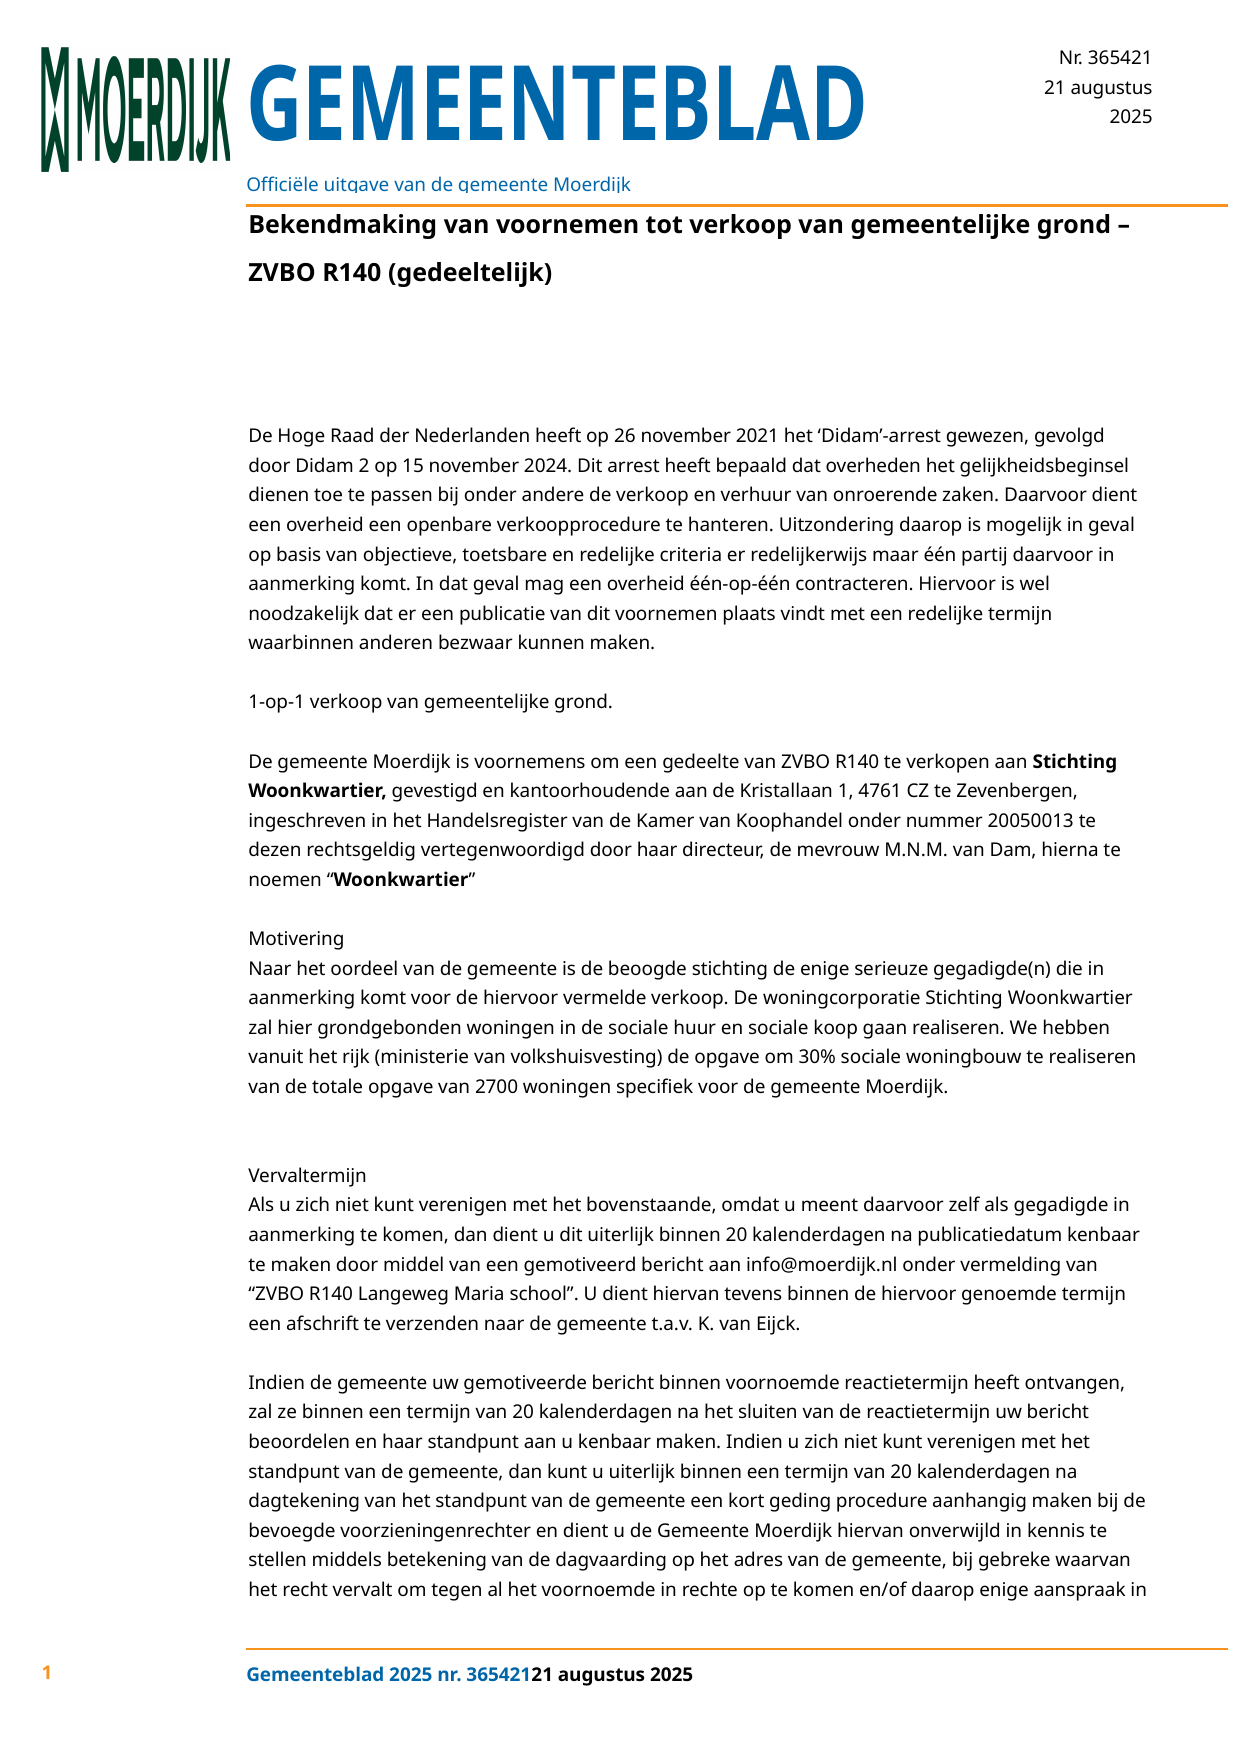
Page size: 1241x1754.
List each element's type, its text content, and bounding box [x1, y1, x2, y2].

text De Hoge Raad der Nederlanden heeft op 26 november 2021 het ‘Didam’-arrest gewezen, gevolgd door Didam 2 op 15 november 2024. Dit arrest heeft bepaald dat overheden het gelijkheidsbeginsel dienen toe te passen bij onder andere de verkoop en verhuur van onroerende zaken. Daarvoor dient een overheid een openbare verkoopprocedure te hanteren. Uitzondering daarop is mogelijk in geval op basis van objectieve, toetsbare en redelijke criteria er redelijkerwijs maar één partij daarvoor in aanmerking komt. In dat geval mag een overheid één-op-één contracteren. Hiervoor is wel noodzakelijk dat er een publicatie van dit voornemen plaats vindt met een redelijke termijn waarbinnen anderen bezwaar kunnen maken. [248, 422, 1152, 655]
text Motivering [248, 925, 1152, 951]
text Bekendmaking van voornemen tot verkoop van gemeentelijke grond – ZVBO R140 (gedeeltelijk) [248, 207, 1152, 288]
text Als u zich niet kunt verenigen met het bovenstaande, omdat u meent daarvoor zelf als gegadigde in aanmerking te komen, dan dient u dit uiterlijk binnen 20 kalenderdagen na publicatiedatum kenbaar te maken door middel van een gemotiveerd bericht aan info@moerdijk.nl onder vermelding van “ZVBO R140 Langeweg Maria school”. U dient hiervan tevens binnen de hiervoor genoemde termijn een afschrift te verzenden naar de gemeente t.a.v. K. van Eijck. [248, 1192, 1152, 1336]
text 1-op-1 verkoop van gemeentelijke grond. [248, 689, 1152, 714]
text Indien de gemeente uw gemotiveerde bericht binnen voornoemde reactietermijn heeft ontvangen, zal ze binnen een termijn van 20 kalenderdagen na het sluiten van de reactietermijn uw bericht beoordelen en haar standpunt aan u kenbaar maken. Indien u zich niet kunt verenigen met het standpunt van de gemeente, dan kunt u uiterlijk binnen een termijn van 20 kalenderdagen na dagtekening van het standpunt van de gemeente een kort geding procedure aanhangig maken bij de bevoegde voorzieningenrechter en dient u de Gemeente Moerdijk hiervan onverwijld in kennis te stellen middels betekening van de dagvaarding op het adres van de gemeente, bij gebreke waarvan het recht vervalt om tegen al het voornoemde in rechte op te komen en/of daarop enige aanspraak in [248, 1369, 1152, 1602]
text De gemeente Moerdijk is voornemens om een gedeelte van ZVBO R140 te verkopen aan Stichting Woonkwartier, gevestigd en kantoorhoudende aan de Kristallaan 1, 4761 CZ te Zevenbergen, ingeschreven in het Handelsregister van de Kamer van Koophandel onder nummer 20050013 te dezen rechtsgeldig vertegenwoordigd door haar directeur, de mevrouw M.N.M. van Dam, hierna te noemen “Woonkwartier” [248, 748, 1152, 892]
text Naar het oordeel van de gemeente is de beoogde stichting de enige serieuze gegadigde(n) die in aanmerking komt voor de hiervoor vermelde verkoop. De woningcorporatie Stichting Woonkwartier zal hier grondgebonden woningen in de sociale huur en sociale koop gaan realiseren. We hebben vanuit het rijk (ministerie van volkshuisvesting) de opgave om 30% sociale woningbouw te realiseren van de totale opgave van 2700 woningen specifiek voor de gemeente Moerdijk. [248, 955, 1152, 1099]
text Vervaltermijn [248, 1162, 1152, 1188]
picture [41, 47, 231, 172]
